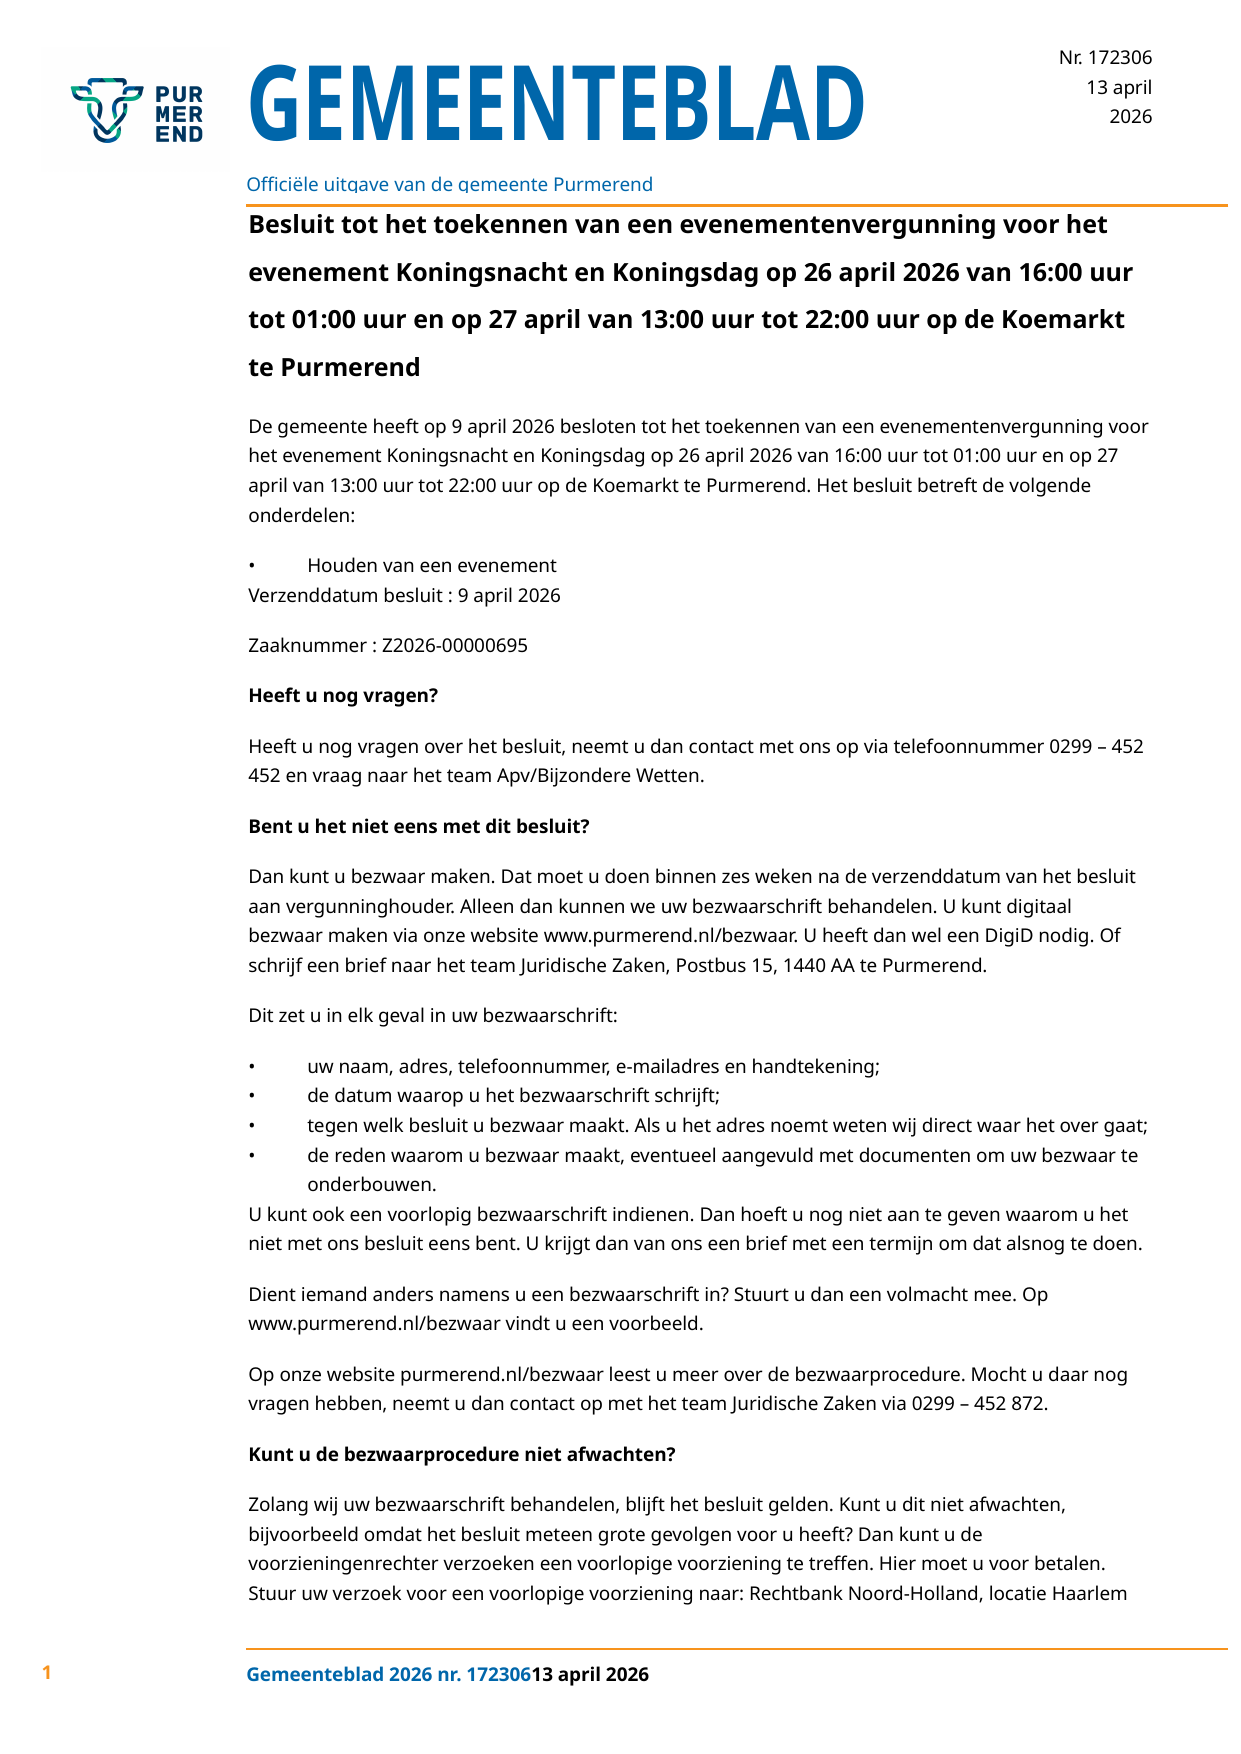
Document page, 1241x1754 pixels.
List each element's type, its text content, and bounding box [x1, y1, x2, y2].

text Zaaknummer : Z2026-00000695 [248, 632, 1152, 658]
text Dit zet u in elk geval in uw bezwaarschrift: [248, 1003, 1152, 1028]
text Verzenddatum besluit : 9 april 2026 [248, 582, 1152, 608]
picture [41, 47, 231, 172]
list uw naam, adres, telefoonnummer, e-mailadres en handtekening; [248, 1053, 1152, 1079]
text Heeft u nog vragen? [248, 683, 1152, 708]
text Zolang wij uw bezwaarschrift behandelen, blijft het besluit gelden. Kunt u dit niet afwachten, bijvoorbeeld omdat het besluit meteen grote gevolgen voor u heeft? Dan kunt u de voorzieningenrechter verzoeken een voorlopige voorziening te treffen. Hier moet u voor betalen. Stuur uw verzoek voor een voorlopige voorziening naar: Rechtbank Noord-Holland, locatie Haarlem [248, 1491, 1152, 1606]
list tegen welk besluit u bezwaar maakt. Als u het adres noemt weten wij direct waar het over gaat; [248, 1112, 1152, 1138]
list de reden waarom u bezwaar maakt, eventueel aangevuld met documenten om uw bezwaar te onderbouwen. [248, 1142, 1152, 1197]
text Heeft u nog vragen over het besluit, neemt u dan contact met ons op via telefoonnummer 0299 – 452 452 en vraag naar het team Apv/Bijzondere Wetten. [248, 733, 1152, 788]
text Besluit tot het toekennen van een evenementenvergunning voor het evenement Koningsnacht en Koningsdag op 26 april 2026 van 16:00 uur tot 01:00 uur en op 27 april van 13:00 uur tot 22:00 uur op de Koemarkt te Purmerend [248, 207, 1152, 384]
text Bent u het niet eens met dit besluit? [248, 813, 1152, 839]
text De gemeente heeft op 9 april 2026 besloten tot het toekennen van een evenementenvergunning voor het evenement Koningsnacht en Koningsdag op 26 april 2026 van 16:00 uur tot 01:00 uur en op 27 april van 13:00 uur tot 22:00 uur op de Koemarkt te Purmerend. Het besluit betreft de volgende onderdelen: [248, 413, 1152, 528]
text U kunt ook een voorlopig bezwaarschrift indienen. Dan hoeft u nog niet aan te geven waarom u het niet met ons besluit eens bent. U krijgt dan van ons een brief met een termijn om dat alsnog te doen. [248, 1201, 1152, 1256]
list Houden van een evenement [248, 552, 1152, 578]
text Op onze website purmerend.nl/bezwaar leest u meer over de bezwaarprocedure. Mocht u daar nog vragen hebben, neemt u dan contact op met het team Juridische Zaken via 0299 – 452 872. [248, 1361, 1152, 1416]
text Dan kunt u bezwaar maken. Dat moet u doen binnen zes weken na de verzenddatum van het besluit aan vergunninghouder. Alleen dan kunnen we uw bezwaarschrift behandelen. U kunt digitaal bezwaar maken via onze website www.purmerend.nl/bezwaar. U heeft dan wel een DigiD nodig. Of schrijf een brief naar het team Juridische Zaken, Postbus 15, 1440 AA te Purmerend. [248, 863, 1152, 978]
text Dient iemand anders namens u een bezwaarschrift in? Stuurt u dan een volmacht mee. Op www.purmerend.nl/bezwaar vindt u een voorbeeld. [248, 1281, 1152, 1336]
text Kunt u de bezwaarprocedure niet afwachten? [248, 1441, 1152, 1467]
list de datum waarop u het bezwaarschrift schrijft; [248, 1083, 1152, 1108]
